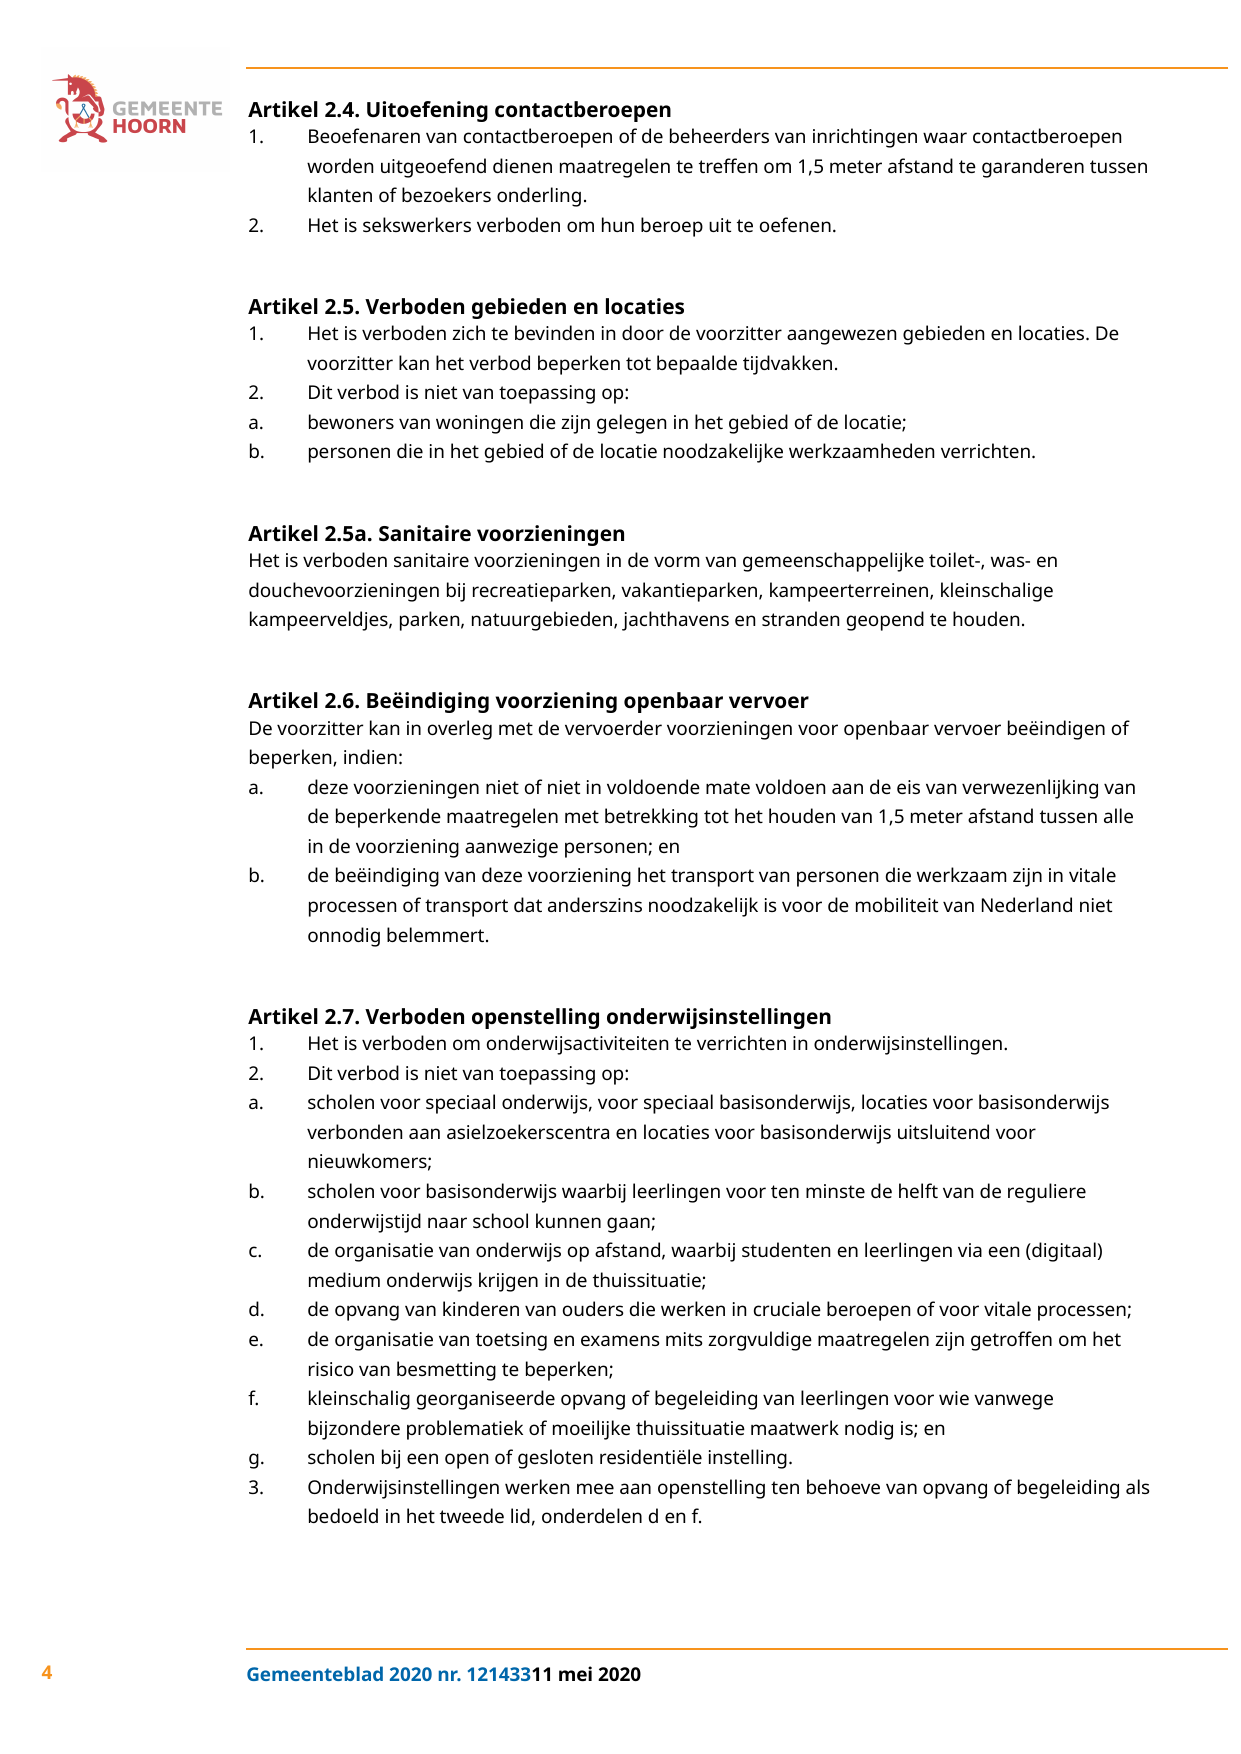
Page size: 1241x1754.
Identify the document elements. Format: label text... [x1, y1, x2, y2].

text Artikel 2.4. Uitoefening contactberoepen [248, 95, 1152, 123]
text Artikel 2.5. Verboden gebieden en locaties [248, 292, 1152, 320]
list de beëindiging van deze voorziening het transport van personen die werkzaam zijn in vitale processen of transport dat anderszins noodzakelijk is voor de mobiliteit van Nederland niet onnodig belemmert. [248, 863, 1152, 948]
list Het is verboden zich te bevinden in door de voorzitter aangewezen gebieden en locaties. De voorzitter kan het verbod beperken tot bepaalde tijdvakken. [248, 320, 1152, 376]
text De voorzitter kan in overleg met de vervoerder voorzieningen voor openbaar vervoer beëindigen of beperken, indien: [248, 715, 1152, 770]
text Artikel 2.7. Verboden openstelling onderwijsinstellingen [248, 1002, 1152, 1030]
list de opvang van kinderen van ouders die werken in cruciale beroepen of voor vitale processen; [248, 1297, 1152, 1322]
list deze voorzieningen niet of niet in voldoende mate voldoen aan de eis van verwezenlijking van de beperkende maatregelen met betrekking tot het houden van 1,5 meter afstand tussen alle in de voorziening aanwezige personen; en [248, 774, 1152, 859]
list de organisatie van toetsing en examens mits zorgvuldige maatregelen zijn getroffen om het risico van besmetting te beperken; [248, 1326, 1152, 1381]
text Artikel 2.6. Beëindiging voorziening openbaar vervoer [248, 686, 1152, 715]
list scholen bij een open of gesloten residentiële instelling. [248, 1444, 1152, 1470]
list scholen voor speciaal onderwijs, voor speciaal basisonderwijs, locaties voor basisonderwijs verbonden aan asielzoekerscentra en locaties voor basisonderwijs uitsluitend voor nieuwkomers; [248, 1089, 1152, 1174]
list kleinschalig georganiseerde opvang of begeleiding van leerlingen voor wie vanwege bijzondere problematiek of moeilijke thuissituatie maatwerk nodig is; en [248, 1385, 1152, 1441]
list Dit verbod is niet van toepassing op: [248, 1060, 1152, 1086]
list de organisatie van onderwijs op afstand, waarbij studenten en leerlingen via een (digitaal) medium onderwijs krijgen in de thuissituatie; [248, 1237, 1152, 1293]
list personen die in het gebied of de locatie noodzakelijke werkzaamheden verrichten. [248, 439, 1152, 464]
list scholen voor basisonderwijs waarbij leerlingen voor ten minste de helft van de reguliere onderwijstijd naar school kunnen gaan; [248, 1178, 1152, 1233]
text Artikel 2.5a. Sanitaire voorzieningen [248, 519, 1152, 547]
list Onderwijsinstellingen werken mee aan openstelling ten behoeve van opvang of begeleiding als bedoeld in het tweede lid, onderdelen d en f. [248, 1474, 1152, 1529]
list bewoners van woningen die zijn gelegen in het gebied of de locatie; [248, 409, 1152, 435]
picture [41, 47, 231, 172]
list Het is verboden om onderwijsactiviteiten te verrichten in onderwijsinstellingen. [248, 1030, 1152, 1056]
list Het is sekswerkers verboden om hun beroep uit te oefenen. [248, 212, 1152, 238]
list Dit verbod is niet van toepassing op: [248, 379, 1152, 405]
list Beoefenaren van contactberoepen of de beheerders van inrichtingen waar contactberoepen worden uitgeoefend dienen maatregelen te treffen om 1,5 meter afstand te garanderen tussen klanten of bezoekers onderling. [248, 123, 1152, 208]
text Het is verboden sanitaire voorzieningen in de vorm van gemeenschappelijke toilet-, was- en douchevoorzieningen bij recreatieparken, vakantieparken, kampeerterreinen, kleinschalige kampeerveldjes, parken, natuurgebieden, jachthavens en stranden geopend te houden. [248, 547, 1152, 632]
